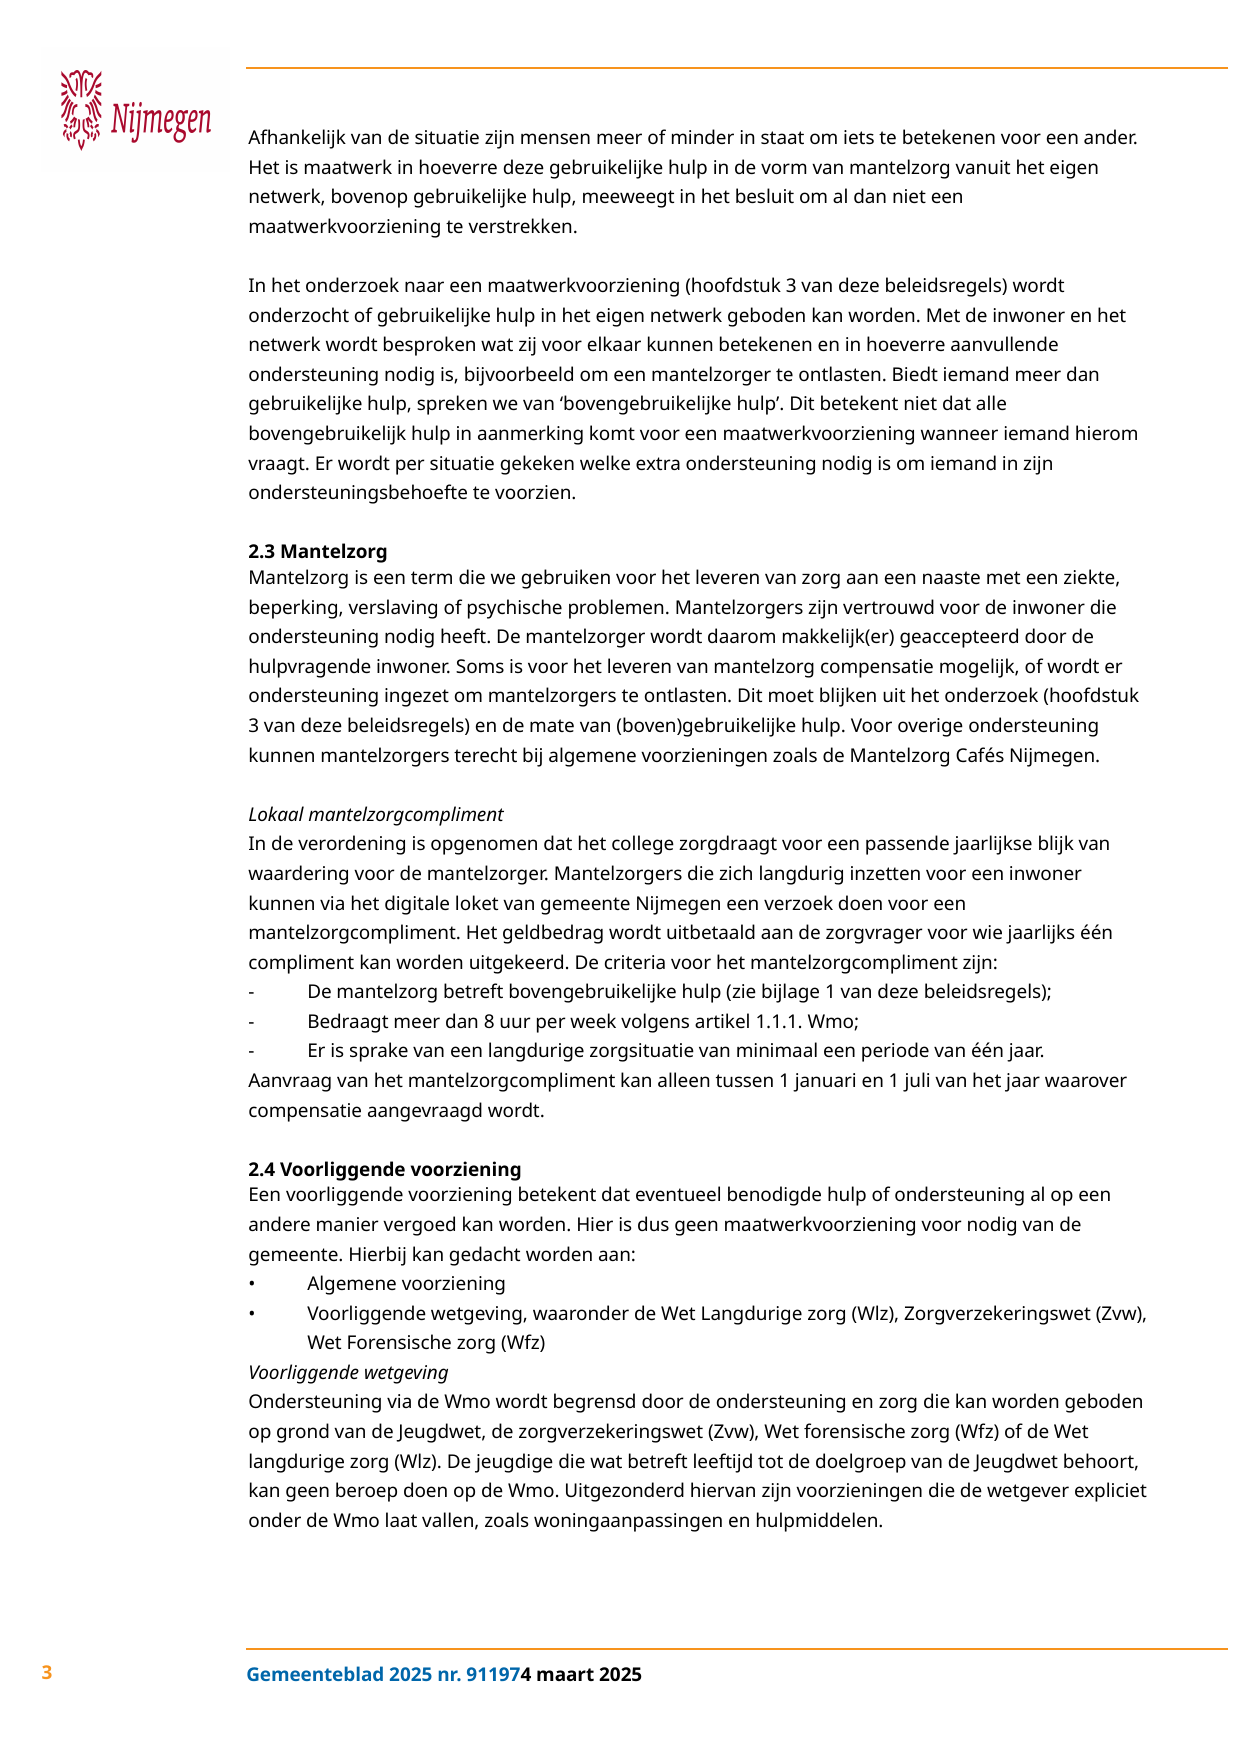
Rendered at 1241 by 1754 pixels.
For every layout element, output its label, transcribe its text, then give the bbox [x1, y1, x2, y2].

picture [41, 47, 231, 172]
text In de verordening is opgenomen dat het college zorgdraagt voor een passende jaarlijkse blijk van waardering voor de mantelzorger. Mantelzorgers die zich langdurig inzetten voor een inwoner kunnen via het digitale loket van gemeente Nijmegen een verzoek doen voor een mantelzorgcompliment. Het geldbedrag wordt uitbetaald aan de zorgvrager voor wie jaarlijks één compliment kan worden uitgekeerd. De criteria voor het mantelzorgcompliment zijn: [248, 831, 1152, 974]
list De mantelzorg betreft bovengebruikelijke hulp (zie bijlage 1 van deze beleidsregels); [248, 978, 1152, 1004]
text Mantelzorg is een term die we gebruiken voor het leveren van zorg aan een naaste met een ziekte, beperking, verslaving of psychische problemen. Mantelzorgers zijn vertrouwd voor de inwoner die ondersteuning nodig heeft. De mantelzorger wordt daarom makkelijk(er) geaccepteerd door de hulpvragende inwoner. Soms is voor het leveren van mantelzorg compensatie mogelijk, of wordt er ondersteuning ingezet om mantelzorgers te ontlasten. Dit moet blijken uit het onderzoek (hoofdstuk 3 van deze beleidsregels) en de mate van (boven)gebruikelijke hulp. Voor overige ondersteuning kunnen mantelzorgers terecht bij algemene voorzieningen zoals de Mantelzorg Cafés Nijmegen. [248, 564, 1152, 767]
text 2.4 Voorliggende voorziening [248, 1156, 1152, 1182]
list Voorliggende wetgeving, waaronder de Wet Langdurige zorg (Wlz), Zorgverzekeringswet (Zvw), Wet Forensische zorg (Wfz) [248, 1300, 1152, 1355]
text Voorliggende wetgeving [248, 1359, 1152, 1385]
text Een voorliggende voorziening betekent dat eventueel benodigde hulp of ondersteuning al op een andere manier vergoed kan worden. Hier is dus geen maatwerkvoorziening voor nodig van de gemeente. Hierbij kan gedacht worden aan: [248, 1182, 1152, 1267]
text Afhankelijk van de situatie zijn mensen meer of minder in staat om iets te betekenen voor een ander. Het is maatwerk in hoeverre deze gebruikelijke hulp in de vorm van mantelzorg vanuit het eigen netwerk, bovenop gebruikelijke hulp, meeweegt in het besluit om al dan niet een maatwerkvoorziening te verstrekken. [248, 124, 1152, 239]
list Algemene voorziening [248, 1270, 1152, 1296]
text In het onderzoek naar een maatwerkvoorziening (hoofdstuk 3 van deze beleidsregels) wordt onderzocht of gebruikelijke hulp in het eigen netwerk geboden kan worden. Met de inwoner en het netwerk wordt besproken wat zij voor elkaar kunnen betekenen en in hoeverre aanvullende ondersteuning nodig is, bijvoorbeeld om een mantelzorger te ontlasten. Biedt iemand meer dan gebruikelijke hulp, spreken we van ‘bovengebruikelijke hulp’. Dit betekent niet dat alle bovengebruikelijk hulp in aanmerking komt voor een maatwerkvoorziening wanneer iemand hierom vraagt. Er wordt per situatie gekeken welke extra ondersteuning nodig is om iemand in zijn ondersteuningsbehoefte te voorzien. [248, 272, 1152, 505]
text Aanvraag van het mantelzorgcompliment kan alleen tussen 1 januari en 1 juli van het jaar waarover compensatie aangevraagd wordt. [248, 1067, 1152, 1122]
text Ondersteuning via de Wmo wordt begrensd door de ondersteuning en zorg die kan worden geboden op grond van de Jeugdwet, de zorgverzekeringswet (Zvw), Wet forensische zorg (Wfz) of de Wet langdurige zorg (Wlz). De jeugdige die wat betreft leeftijd tot de doelgroep van de Jeugdwet behoort, kan geen beroep doen op de Wmo. Uitgezonderd hiervan zijn voorzieningen die de wetgever expliciet onder de Wmo laat vallen, zoals woningaanpassingen en hulpmiddelen. [248, 1389, 1152, 1533]
text 2.3 Mantelzorg [248, 538, 1152, 564]
list Er is sprake van een langdurige zorgsituatie van minimaal een periode van één jaar. [248, 1038, 1152, 1063]
list Bedraagt meer dan 8 uur per week volgens artikel 1.1.1. Wmo; [248, 1008, 1152, 1034]
text Lokaal mantelzorgcompliment [248, 801, 1152, 827]
